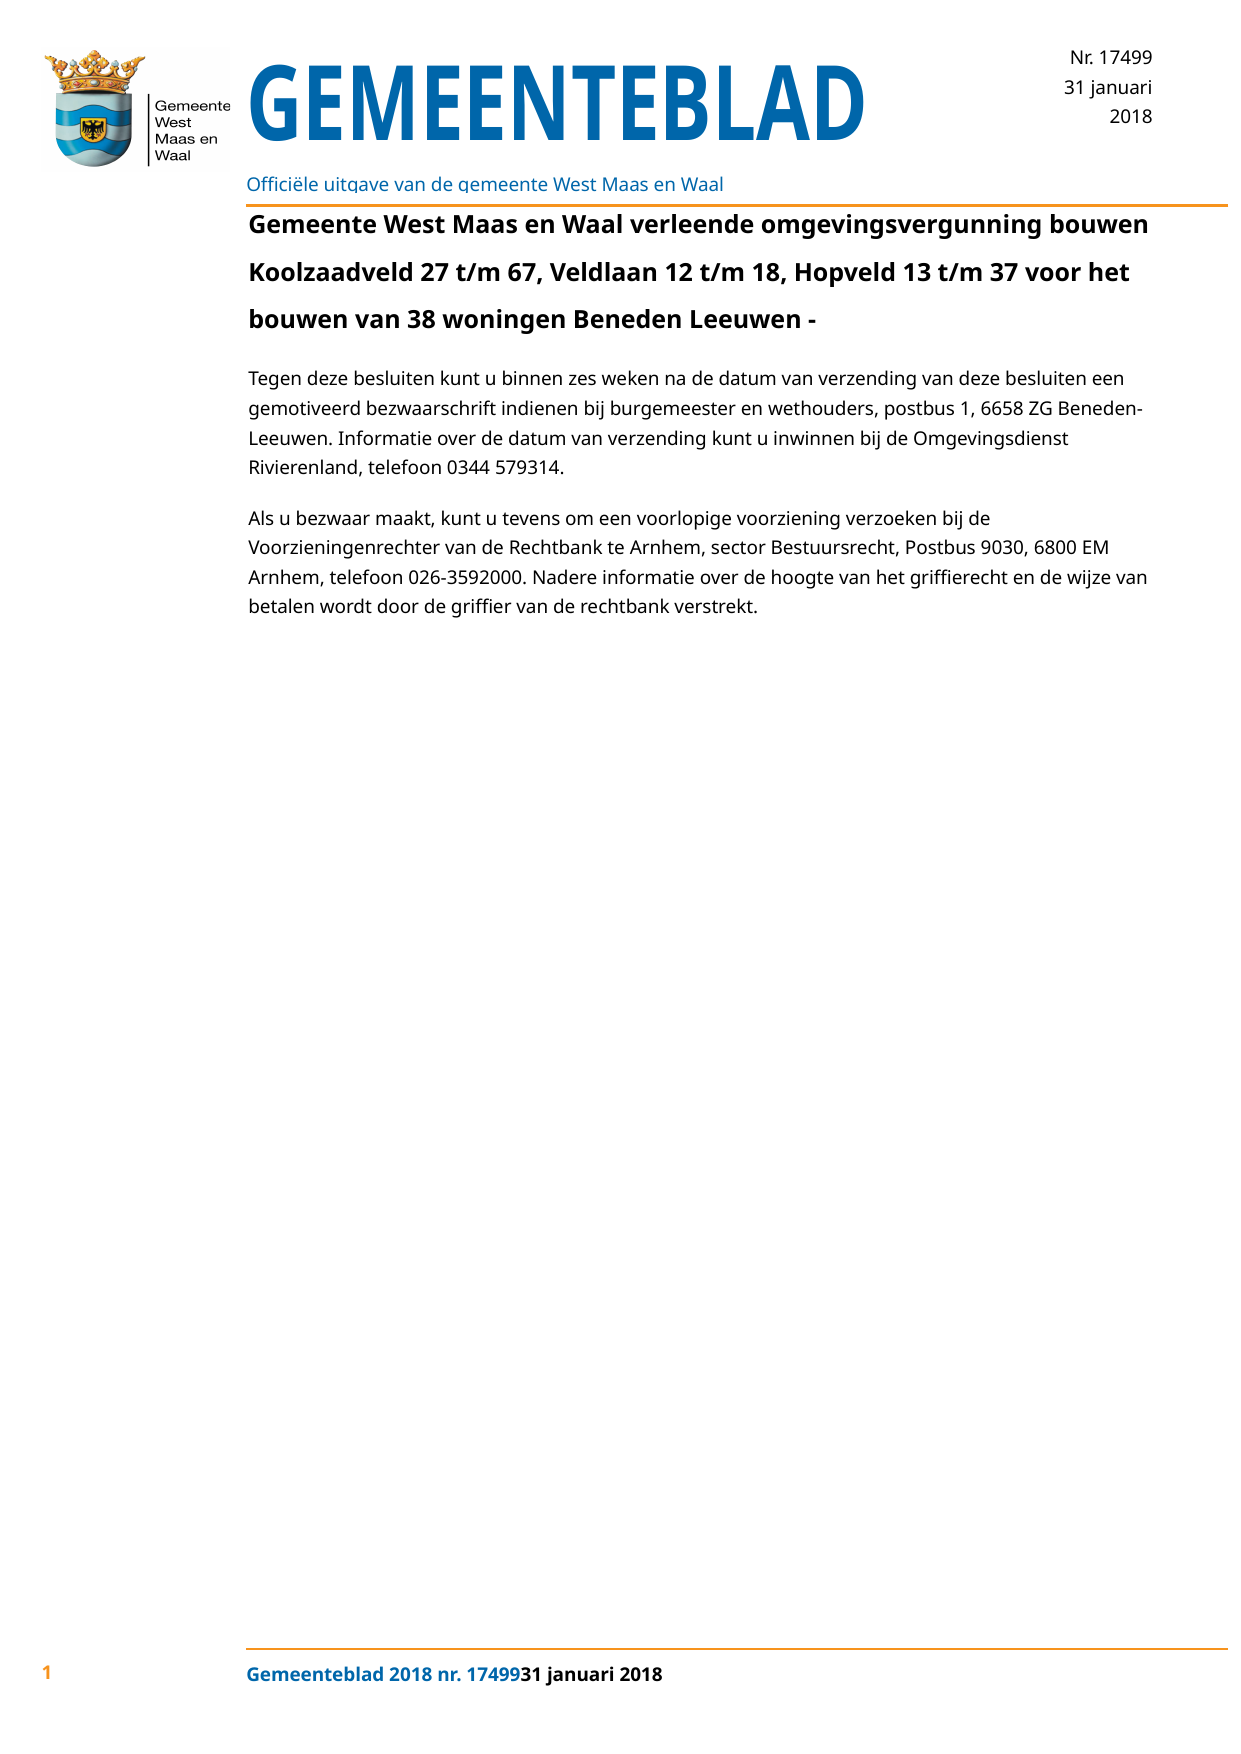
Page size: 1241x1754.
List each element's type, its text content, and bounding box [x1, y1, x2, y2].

text Tegen deze besluiten kunt u binnen zes weken na de datum van verzending van deze besluiten een gemotiveerd bezwaarschrift indienen bij burgemeester en wethouders, postbus 1, 6658 ZG Beneden-Leeuwen. Informatie over de datum van verzending kunt u inwinnen bij de Omgevingsdienst Rivierenland, telefoon 0344 579314. [248, 366, 1152, 480]
text Als u bezwaar maakt, kunt u tevens om een voorlopige voorziening verzoeken bij de Voorzieningenrechter van de Rechtbank te Arnhem, sector Bestuursrecht, Postbus 9030, 6800 EM Arnhem, telefoon 026-3592000. Nadere informatie over de hoogte van het griffierecht en de wijze van betalen wordt door de griffier van de rechtbank verstrekt. [248, 505, 1152, 619]
picture [41, 47, 231, 172]
text Gemeente West Maas en Waal verleende omgevingsvergunning bouwen Koolzaadveld 27 t/m 67, Veldlaan 12 t/m 18, Hopveld 13 t/m 37 voor het bouwen van 38 woningen Beneden Leeuwen - [248, 207, 1152, 336]
